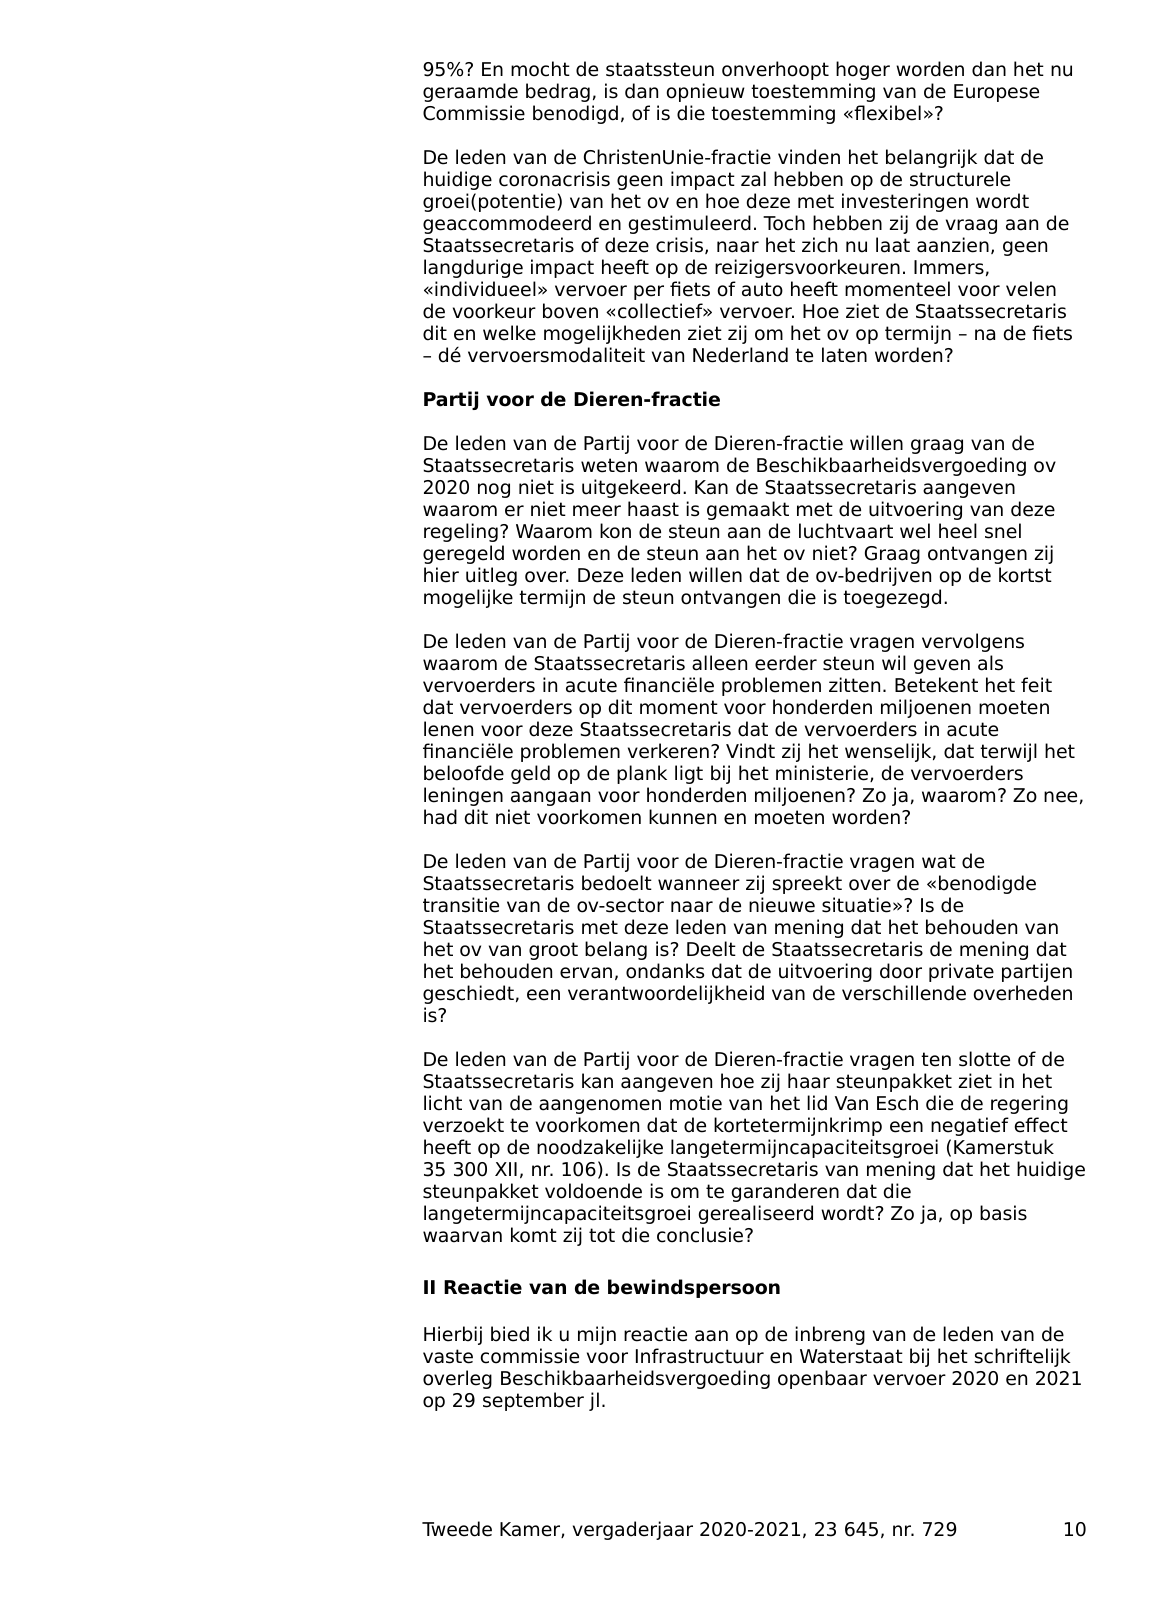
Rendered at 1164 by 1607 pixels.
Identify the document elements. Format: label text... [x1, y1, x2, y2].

text De leden van de Partij voor de Dieren-fractie vragen wat de Staatssecretaris bedoelt wanneer zij spreekt over de «benodigde transitie van de ov-sector naar de nieuwe situatie»? Is de Staatssecretaris met deze leden van mening dat het behouden van het ov van groot belang is? Deelt de Staatssecretaris de mening dat het behouden ervan, ondanks dat de uitvoering door private partijen geschiedt, een verantwoordelijkheid van de verschillende overheden is? [422, 851, 1087, 1027]
subtitle Partij voor de Dieren-fractie [422, 389, 1087, 411]
text De leden van de Partij voor de Dieren-fractie vragen ten slotte of de Staatssecretaris kan aangeven hoe zij haar steunpakket ziet in het licht van de aangenomen motie van het lid Van Esch die de regering verzoekt te voorkomen dat de kortetermijnkrimp een negatief effect heeft op de noodzakelijke langetermijncapaciteitsgroei (Kamerstuk 35 300 XII, nr. 106). Is de Staatssecretaris van mening dat het huidige steunpakket voldoende is om te garanderen dat die langetermijncapaciteitsgroei gerealiseerd wordt? Zo ja, op basis waarvan komt zij tot die conclusie? [422, 1049, 1087, 1247]
text 95%? En mocht de staatssteun onverhoopt hoger worden dan het nu geraamde bedrag, is dan opnieuw toestemming van de Europese Commissie benodigd, of is die toestemming «flexibel»? [422, 59, 1087, 125]
text De leden van de Partij voor de Dieren-fractie vragen vervolgens waarom de Staatssecretaris alleen eerder steun wil geven als vervoerders in acute financiële problemen zitten. Betekent het feit dat vervoerders op dit moment voor honderden miljoenen moeten lenen voor deze Staatssecretaris dat de vervoerders in acute financiële problemen verkeren? Vindt zij het wenselijk, dat terwijl het beloofde geld op de plank ligt bij het ministerie, de vervoerders leningen aangaan voor honderden miljoenen? Zo ja, waarom? Zo nee, had dit niet voorkomen kunnen en moeten worden? [422, 631, 1087, 829]
text De leden van de Partij voor de Dieren-fractie willen graag van de Staatssecretaris weten waarom de Beschikbaarheidsvergoeding ov 2020 nog niet is uitgekeerd. Kan de Staatssecretaris aangeven waarom er niet meer haast is gemaakt met de uitvoering van deze regeling? Waarom kon de steun aan de luchtvaart wel heel snel geregeld worden en de steun aan het ov niet? Graag ontvangen zij hier uitleg over. Deze leden willen dat de ov-bedrijven op de kortst mogelijke termijn de steun ontvangen die is toegezegd. [422, 433, 1087, 609]
text De leden van de ChristenUnie-fractie vinden het belangrijk dat de huidige coronacrisis geen impact zal hebben op de structurele groei(potentie) van het ov en hoe deze met investeringen wordt geaccommodeerd en gestimuleerd. Toch hebben zij de vraag aan de Staatssecretaris of deze crisis, naar het zich nu laat aanzien, geen langdurige impact heeft op de reizigersvoorkeuren. Immers, «individueel» vervoer per fiets of auto heeft momenteel voor velen de voorkeur boven «collectief» vervoer. Hoe ziet de Staatssecretaris dit en welke mogelijkheden ziet zij om het ov op termijn – na de fiets – dé vervoersmodaliteit van Nederland te laten worden? [422, 147, 1087, 367]
subtitle II Reactie van de bewindspersoon [422, 1277, 1087, 1299]
text Hierbij bied ik u mijn reactie aan op de inbreng van de leden van de vaste commissie voor Infrastructuur en Waterstaat bij het schriftelijk overleg Beschikbaarheidsvergoeding openbaar vervoer 2020 en 2021 op 29 september jl. [422, 1324, 1087, 1412]
